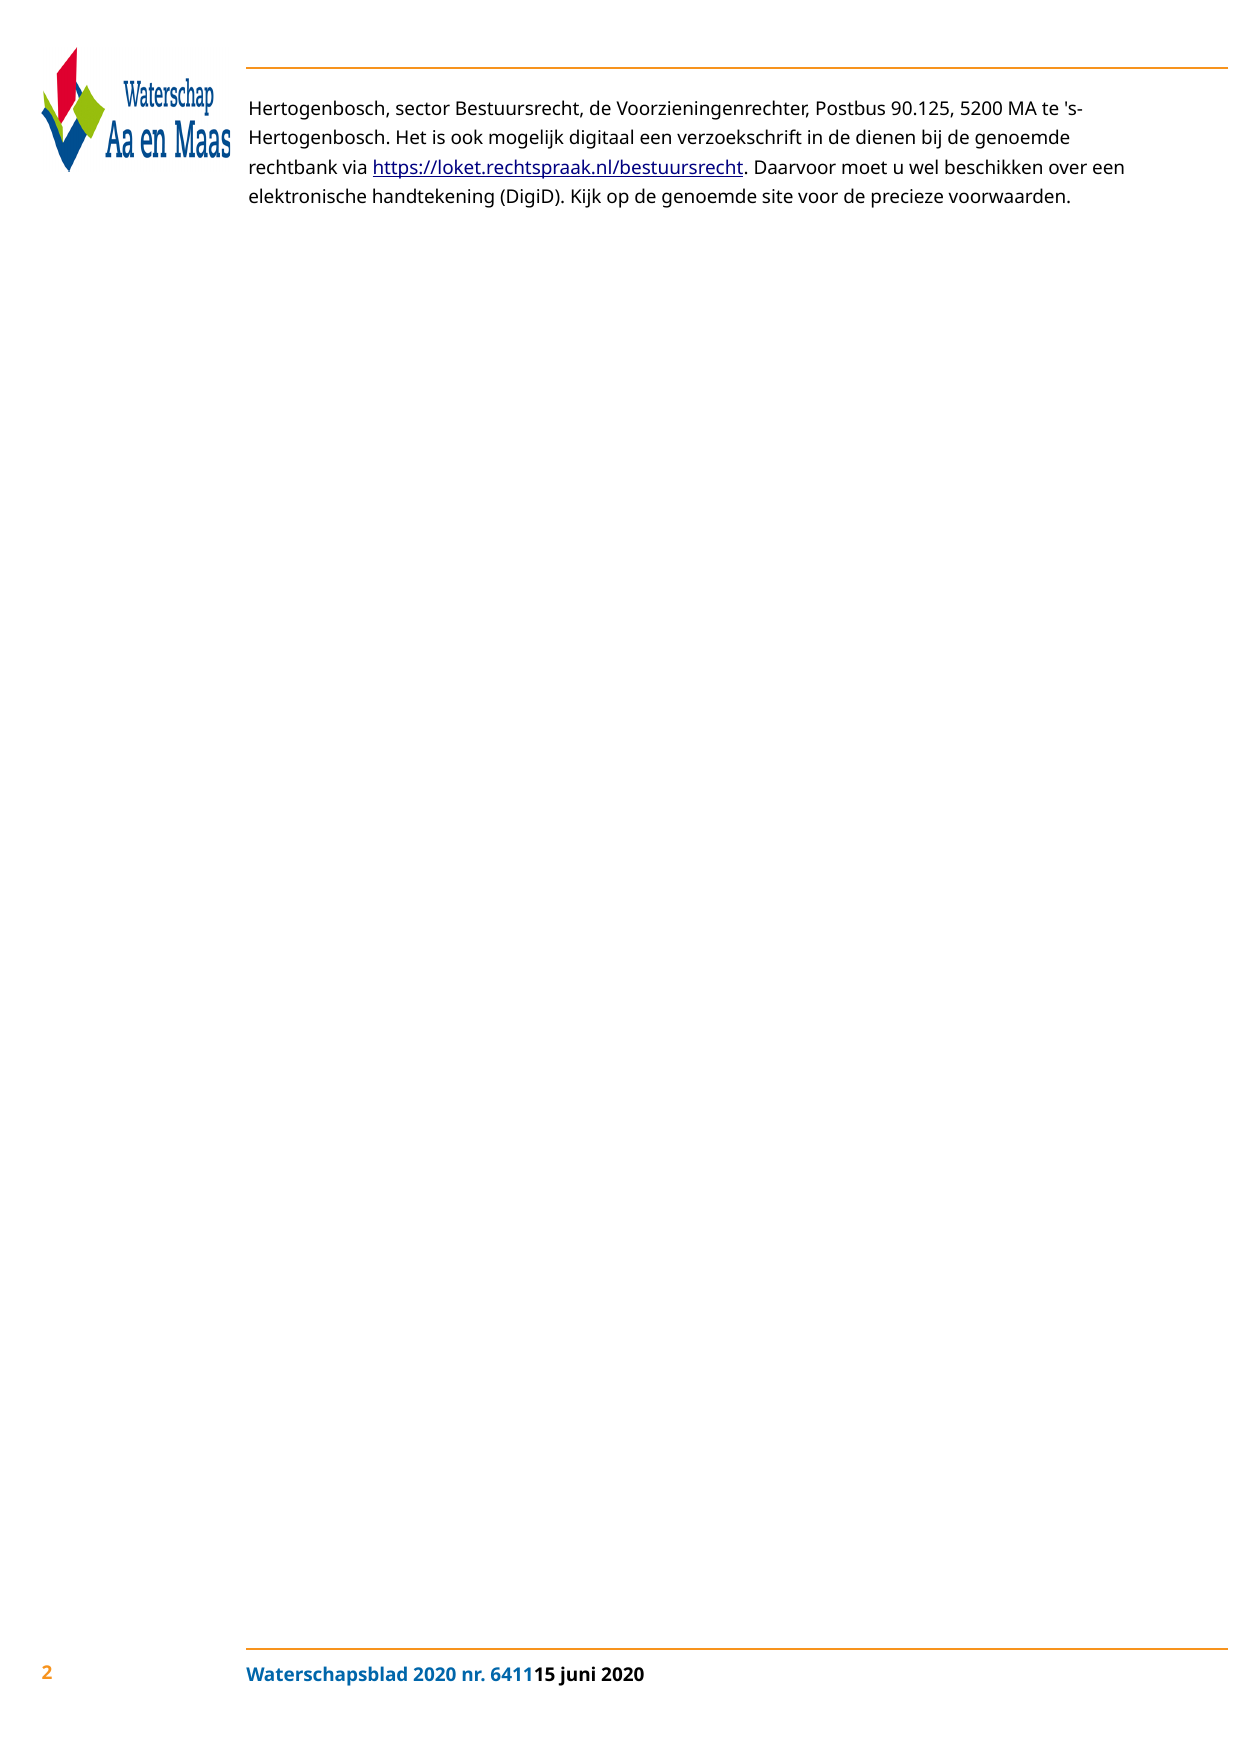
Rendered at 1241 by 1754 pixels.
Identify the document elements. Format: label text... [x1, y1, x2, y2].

picture [41, 47, 231, 172]
text Hertogenbosch, sector Bestuursrecht, de Voorzieningenrechter, Postbus 90.125, 5200 MA te 's-Hertogenbosch. Het is ook mogelijk digitaal een verzoekschrift in de dienen bij de genoemde rechtbank via https://loket.rechtspraak.nl/bestuursrecht. Daarvoor moet u wel beschikken over een elektronische handtekening (DigiD). Kijk op de genoemde site voor de precieze voorwaarden. [248, 95, 1152, 209]
